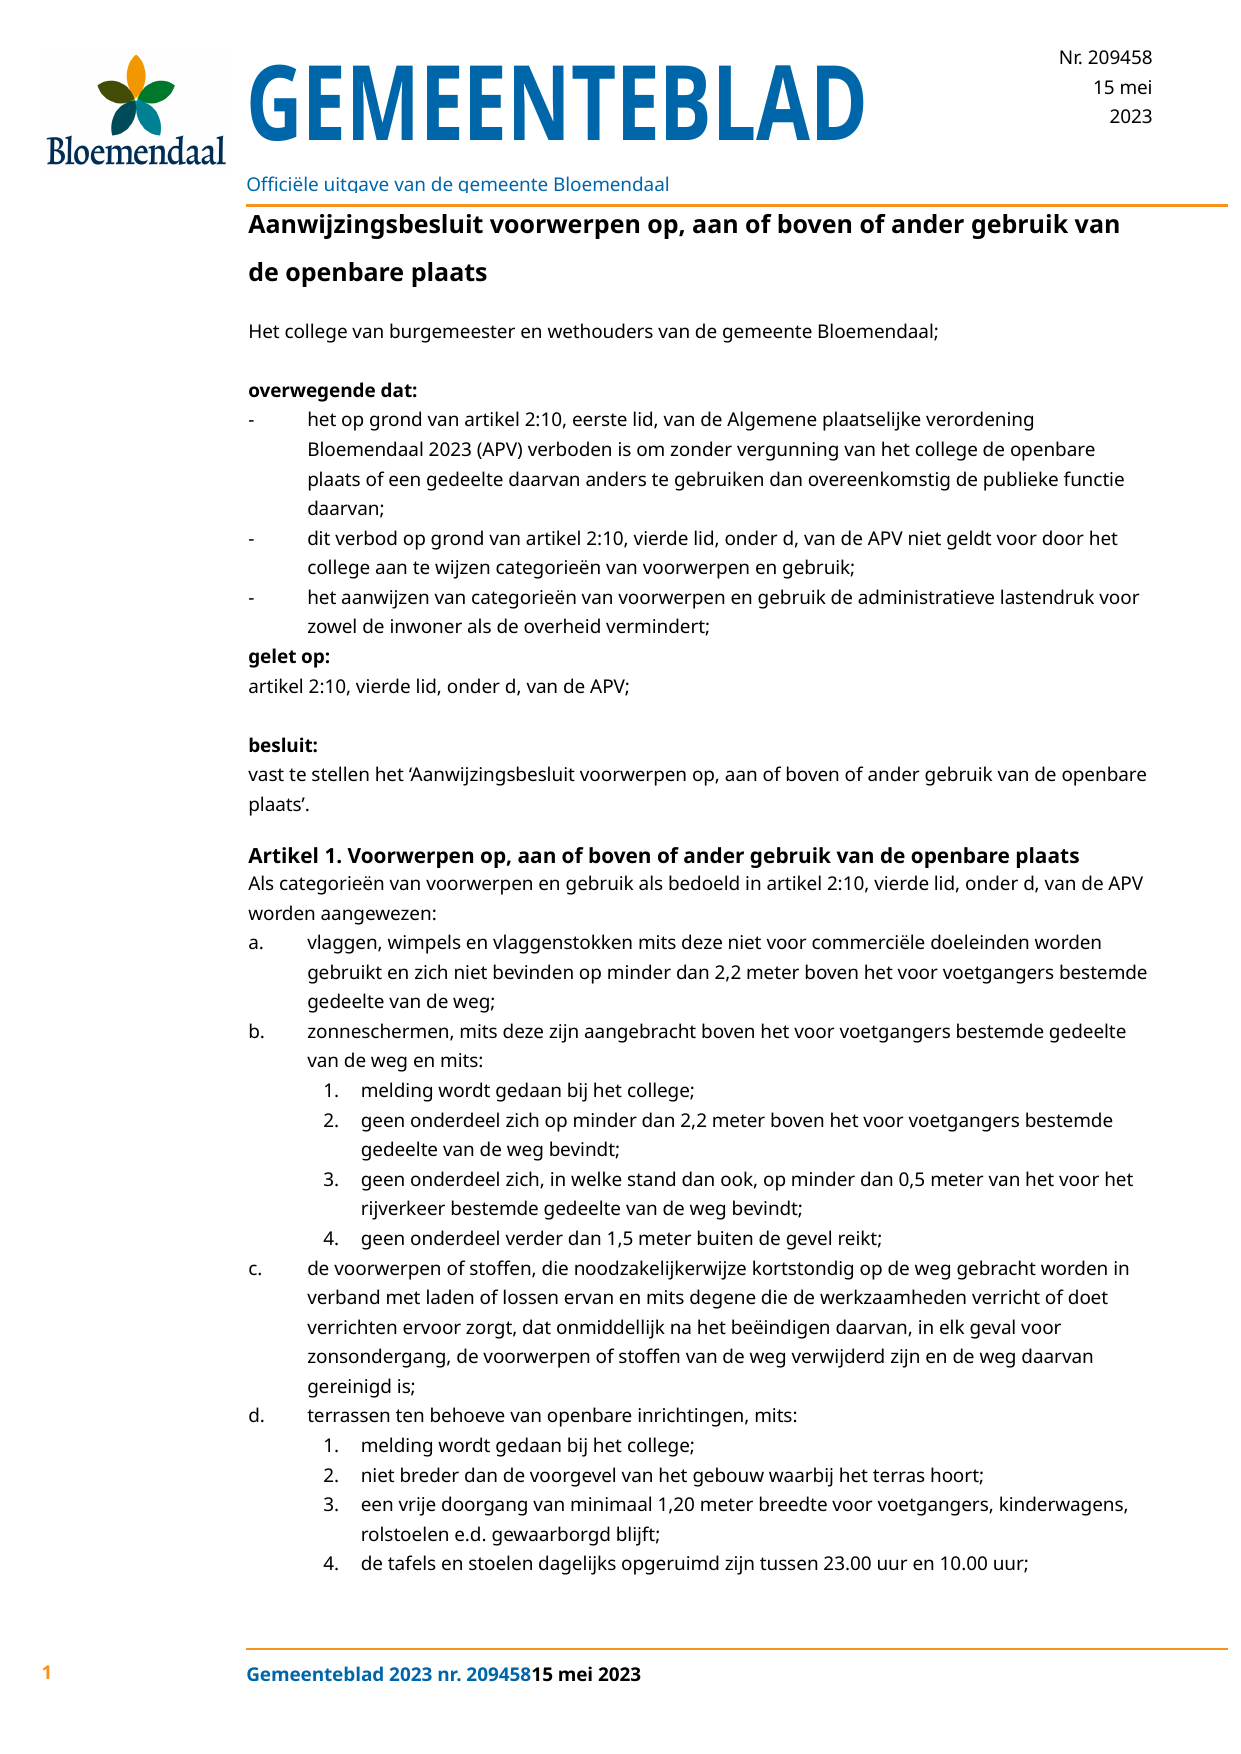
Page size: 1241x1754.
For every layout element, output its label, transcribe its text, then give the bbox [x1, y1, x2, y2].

list de voorwerpen of stoffen, die noodzakelijkerwijze kortstondig op de weg gebracht worden in verband met laden of lossen ervan en mits degene die de werkzaamheden verricht of doet verrichten ervoor zorgt, dat onmiddellijk na het beëindigen daarvan, in elk geval voor zonsondergang, de voorwerpen of stoffen van de weg verwijderd zijn en de weg daarvan gereinigd is; [248, 1255, 1152, 1399]
list het aanwijzen van categorieën van voorwerpen en gebruik de administratieve lastendruk voor zowel de inwoner als de overheid vermindert; [248, 584, 1152, 639]
text gelet op: [248, 643, 1152, 669]
list niet breder dan de voorgevel van het gebouw waarbij het terras hoort; [323, 1462, 1152, 1487]
list dit verbod op grond van artikel 2:10, vierde lid, onder d, van de APV niet geldt voor door het college aan te wijzen categorieën van voorwerpen en gebruik; [248, 525, 1152, 580]
text artikel 2:10, vierde lid, onder d, van de APV; [248, 673, 1152, 699]
text Als categorieën van voorwerpen en gebruik als bedoeld in artikel 2:10, vierde lid, onder d, van de APV worden aangewezen: [248, 870, 1152, 925]
text overwegende dat: [248, 377, 1152, 403]
text besluit: [248, 732, 1152, 758]
list geen onderdeel zich op minder dan 2,2 meter boven het voor voetgangers bestemde gedeelte van de weg bevindt; [323, 1107, 1152, 1162]
list de tafels en stoelen dagelijks opgeruimd zijn tussen 23.00 uur en 10.00 uur; [323, 1551, 1152, 1576]
list vlaggen, wimpels en vlaggenstokken mits deze niet voor commerciële doeleinden worden gebruikt en zich niet bevinden op minder dan 2,2 meter boven het voor voetgangers bestemde gedeelte van de weg; [248, 929, 1152, 1014]
text Aanwijzingsbesluit voorwerpen op, aan of boven of ander gebruik van de openbare plaats [248, 207, 1152, 288]
list het op grond van artikel 2:10, eerste lid, van de Algemene plaatselijke verordening Bloemendaal 2023 (APV) verboden is om zonder vergunning van het college de openbare plaats of een gedeelte daarvan anders te gebruiken dan overeenkomstig de publieke functie daarvan; [248, 407, 1152, 521]
list melding wordt gedaan bij het college; [323, 1432, 1152, 1458]
picture [41, 47, 231, 172]
list geen onderdeel verder dan 1,5 meter buiten de gevel reikt; [323, 1225, 1152, 1251]
text Het college van burgemeester en wethouders van de gemeente Bloemendaal; [248, 318, 1152, 344]
list terrassen ten behoeve van openbare inrichtingen, mits: [248, 1403, 1152, 1428]
list een vrije doorgang van minimaal 1,20 meter breedte voor voetgangers, kinderwagens, rolstoelen e.d. gewaarborgd blijft; [323, 1491, 1152, 1547]
text Artikel 1. Voorwerpen op, aan of boven of ander gebruik van de openbare plaats [248, 842, 1152, 870]
list zonneschermen, mits deze zijn aangebracht boven het voor voetgangers bestemde gedeelte van de weg en mits: [248, 1018, 1152, 1073]
list melding wordt gedaan bij het college; [323, 1077, 1152, 1103]
list geen onderdeel zich, in welke stand dan ook, op minder dan 0,5 meter van het voor het rijverkeer bestemde gedeelte van de weg bevindt; [323, 1166, 1152, 1221]
text vast te stellen het ‘Aanwijzingsbesluit voorwerpen op, aan of boven of ander gebruik van de openbare plaats’. [248, 762, 1152, 817]
